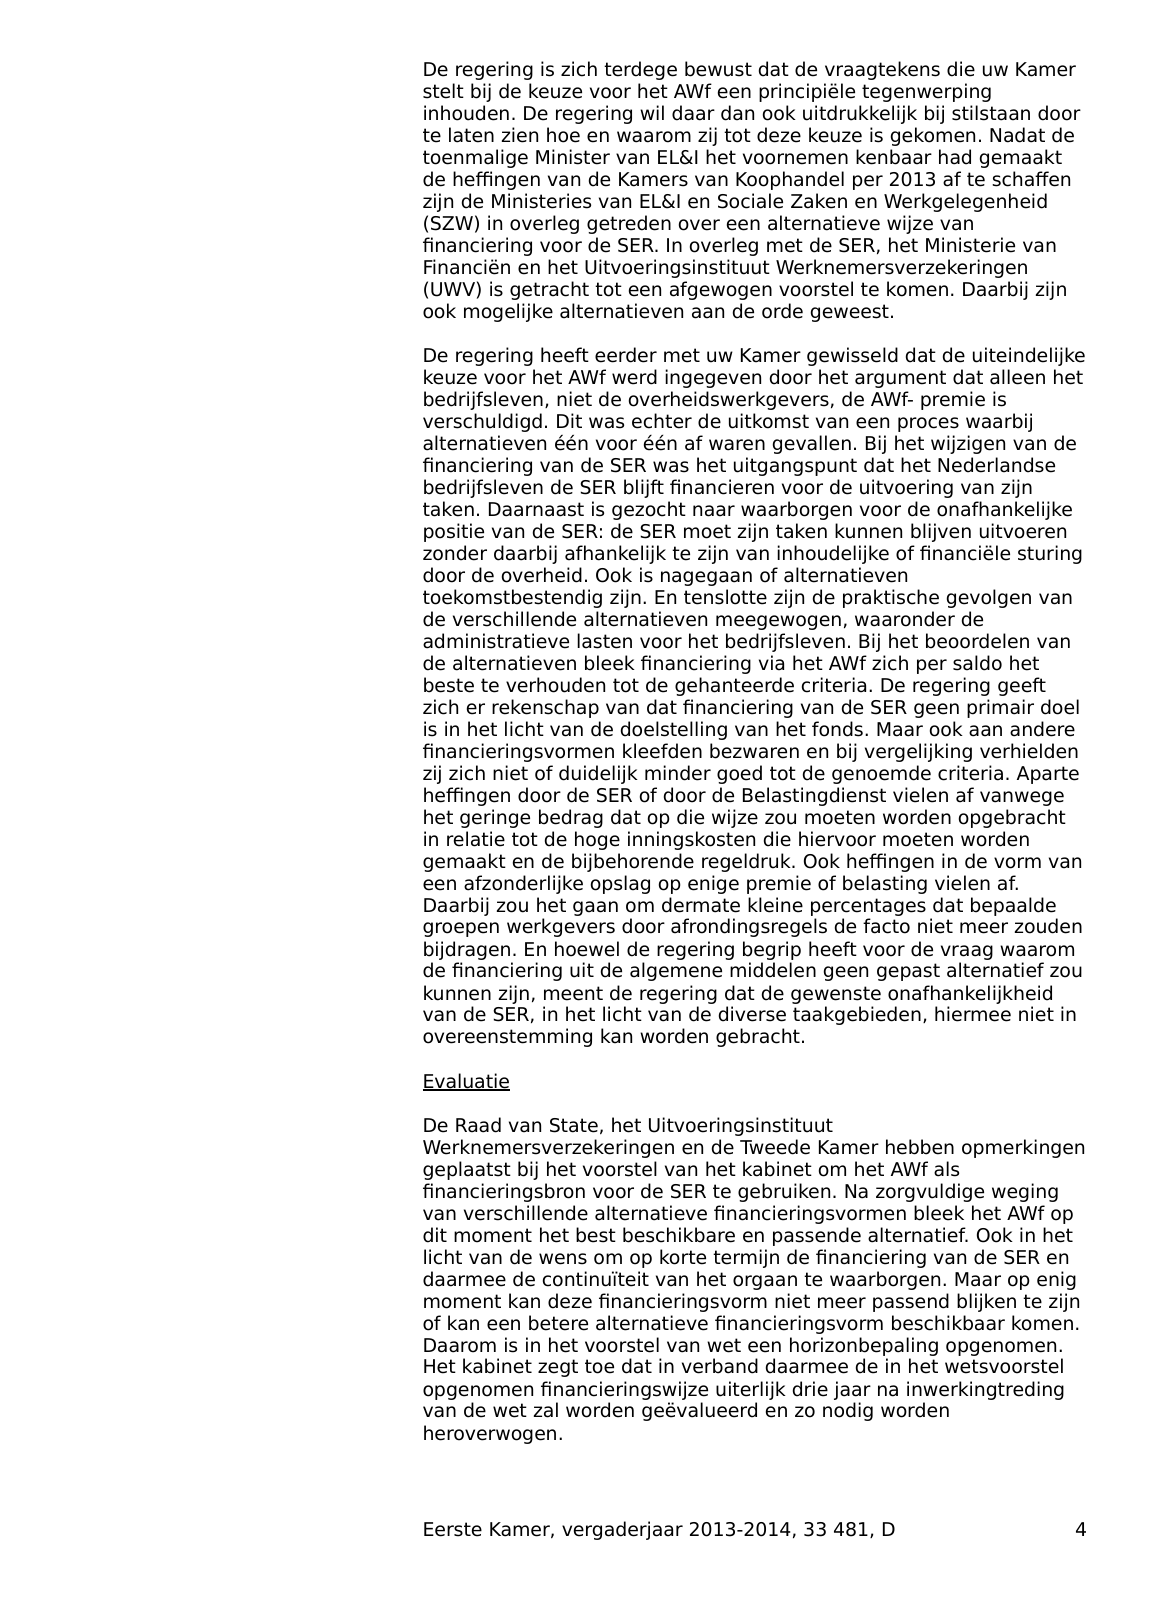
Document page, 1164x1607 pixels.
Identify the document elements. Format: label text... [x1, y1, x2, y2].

text De regering heeft eerder met uw Kamer gewisseld dat de uiteindelijke keuze voor het AWf werd ingegeven door het argument dat alleen het bedrijfsleven, niet de overheidswerkgevers, de AWf- premie is verschuldigd. Dit was echter de uitkomst van een proces waarbij alternatieven één voor één af waren gevallen. Bij het wijzigen van de financiering van de SER was het uitgangspunt dat het Nederlandse bedrijfsleven de SER blijft financieren voor de uitvoering van zijn taken. Daarnaast is gezocht naar waarborgen voor de onafhankelijke positie van de SER: de SER moet zijn taken kunnen blijven uitvoeren zonder daarbij afhankelijk te zijn van inhoudelijke of financiële sturing door de overheid. Ook is nagegaan of alternatieven toekomstbestendig zijn. En tenslotte zijn de praktische gevolgen van de verschillende alternatieven meegewogen, waaronder de administratieve lasten voor het bedrijfsleven. Bij het beoordelen van de alternatieven bleek financiering via het AWf zich per saldo het beste te verhouden tot de gehanteerde criteria. De regering geeft zich er rekenschap van dat financiering van de SER geen primair doel is in het licht van de doelstelling van het fonds. Maar ook aan andere financieringsvormen kleefden bezwaren en bij vergelijking verhielden zij zich niet of duidelijk minder goed tot de genoemde criteria. Aparte heffingen door de SER of door de Belastingdienst vielen af vanwege het geringe bedrag dat op die wijze zou moeten worden opgebracht in relatie tot de hoge inningskosten die hiervoor moeten worden gemaakt en de bijbehorende regeldruk. Ook heffingen in de vorm van een afzonderlijke opslag op enige premie of belasting vielen af. Daarbij zou het gaan om dermate kleine percentages dat bepaalde groepen werkgevers door afrondingsregels de facto niet meer zouden bijdragen. En hoewel de regering begrip heeft voor de vraag waarom de financiering uit de algemene middelen geen gepast alternatief zou kunnen zijn, meent de regering dat de gewenste onafhankelijkheid van de SER, in het licht van de diverse taakgebieden, hiermee niet in overeenstemming kan worden gebracht. [422, 345, 1087, 1048]
text De Raad van State, het Uitvoeringsinstituut Werknemersverzekeringen en de Tweede Kamer hebben opmerkingen geplaatst bij het voorstel van het kabinet om het AWf als financieringsbron voor de SER te gebruiken. Na zorgvuldige weging van verschillende alternatieve financieringsvormen bleek het AWf op dit moment het best beschikbare en passende alternatief. Ook in het licht van de wens om op korte termijn de financiering van de SER en daarmee de continuïteit van het orgaan te waarborgen. Maar op enig moment kan deze financieringsvorm niet meer passend blijken te zijn of kan een betere alternatieve financieringsvorm beschikbaar komen. Daarom is in het voorstel van wet een horizonbepaling opgenomen. Het kabinet zegt toe dat in verband daarmee de in het wetsvoorstel opgenomen financieringswijze uiterlijk drie jaar na inwerkingtreding van de wet zal worden geëvalueerd en zo nodig worden heroverwogen. [422, 1115, 1087, 1444]
subtitle Evaluatie [422, 1071, 1087, 1092]
text De regering is zich terdege bewust dat de vraagtekens die uw Kamer stelt bij de keuze voor het AWf een principiële tegenwerping inhouden. De regering wil daar dan ook uitdrukkelijk bij stilstaan door te laten zien hoe en waarom zij tot deze keuze is gekomen. Nadat de toenmalige Minister van EL&I het voornemen kenbaar had gemaakt de heffingen van de Kamers van Koophandel per 2013 af te schaffen zijn de Ministeries van EL&I en Sociale Zaken en Werkgelegenheid (SZW) in overleg getreden over een alternatieve wijze van financiering voor de SER. In overleg met de SER, het Ministerie van Financiën en het Uitvoeringsinstituut Werknemersverzekeringen (UWV) is getracht tot een afgewogen voorstel te komen. Daarbij zijn ook mogelijke alternatieven aan de orde geweest. [422, 59, 1087, 323]
